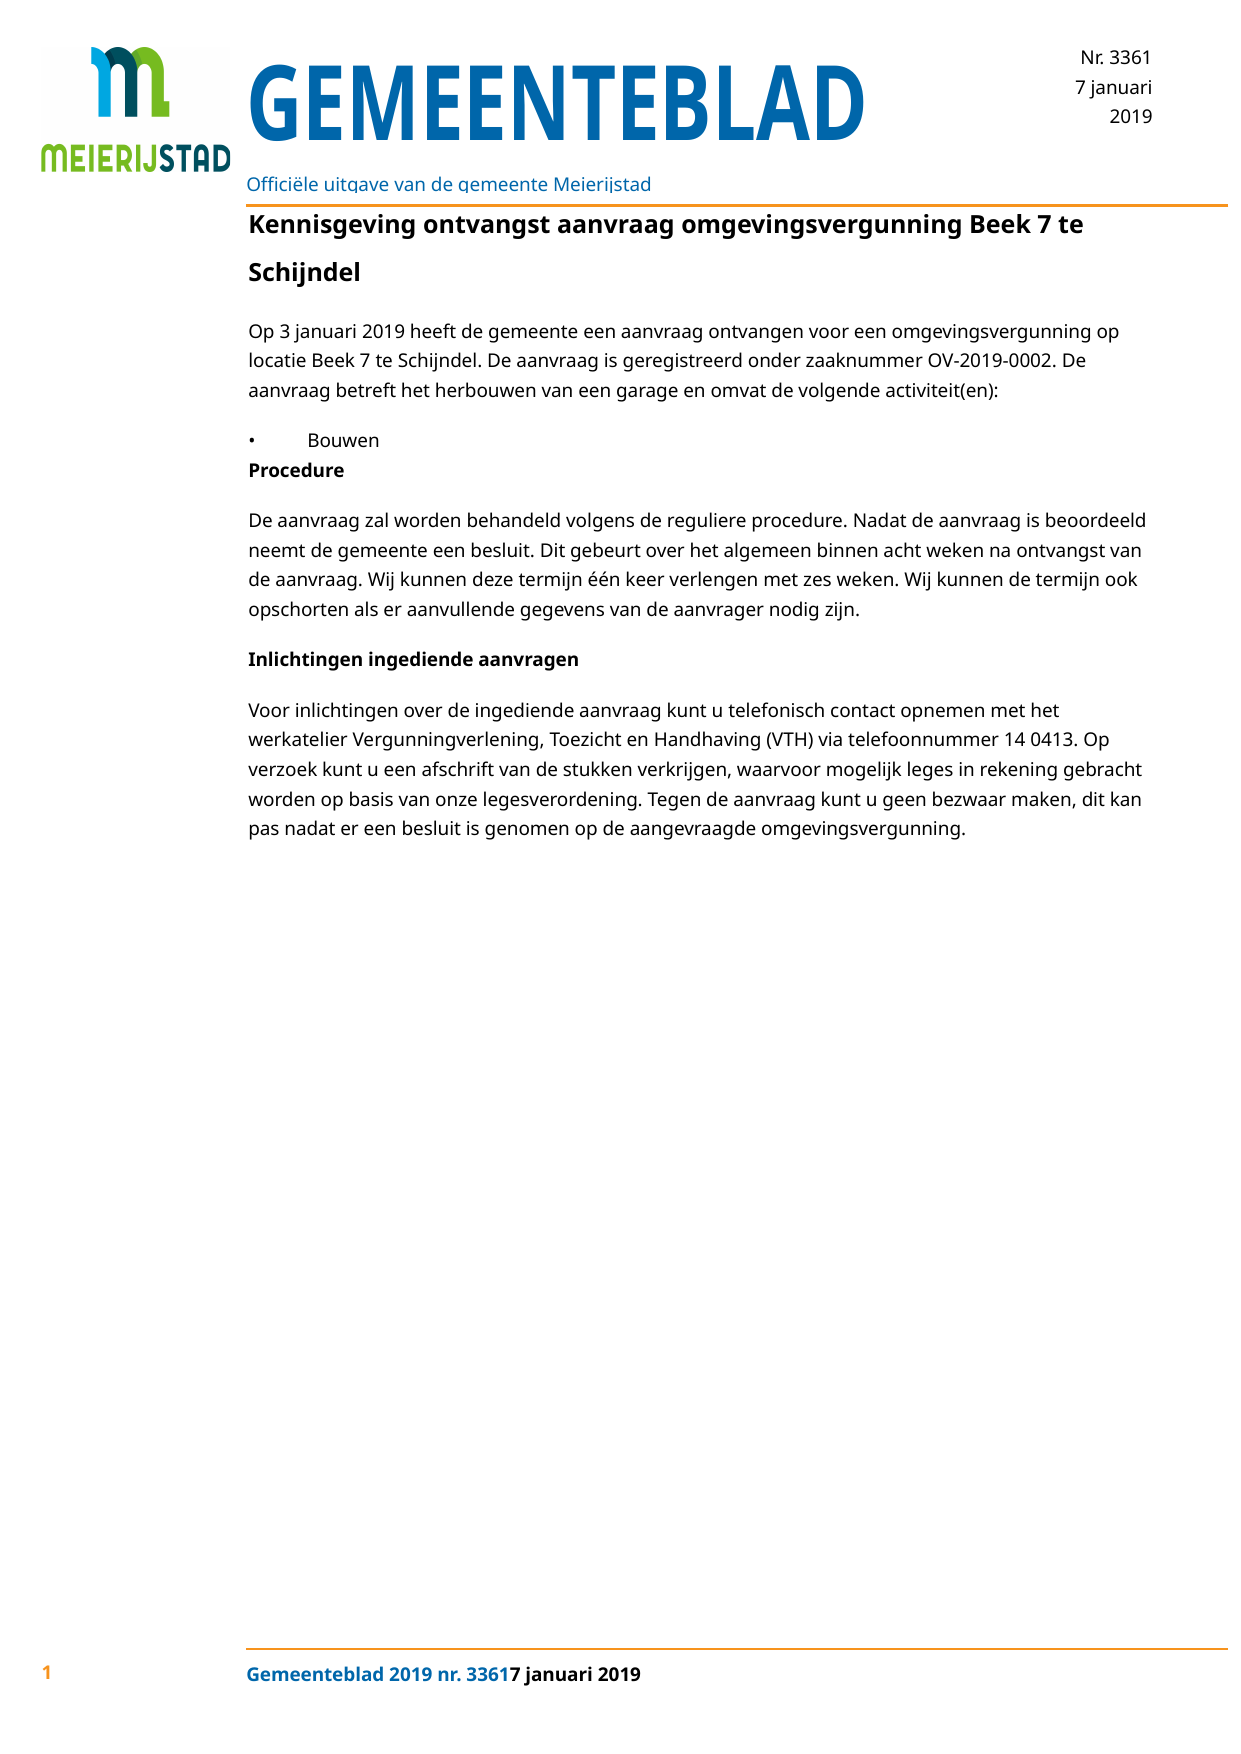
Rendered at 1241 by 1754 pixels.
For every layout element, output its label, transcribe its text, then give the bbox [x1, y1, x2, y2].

text Inlichtingen ingediende aanvragen [248, 647, 1152, 672]
text De aanvraag zal worden behandeld volgens de reguliere procedure. Nadat de aanvraag is beoordeeld neemt de gemeente een besluit. Dit gebeurt over het algemeen binnen acht weken na ontvangst van de aanvraag. Wij kunnen deze termijn één keer verlengen met zes weken. Wij kunnen de termijn ook opschorten als er aanvullende gegevens van de aanvrager nodig zijn. [248, 507, 1152, 622]
text Op 3 januari 2019 heeft de gemeente een aanvraag ontvangen voor een omgevingsvergunning op locatie Beek 7 te Schijndel. De aanvraag is geregistreerd onder zaaknummer OV-2019-0002. De aanvraag betreft het herbouwen van een garage en omvat de volgende activiteit(en): [248, 318, 1152, 403]
list Bouwen [248, 427, 1152, 453]
text Voor inlichtingen over de ingediende aanvraag kunt u telefonisch contact opnemen met het werkatelier Vergunningverlening, Toezicht en Handhaving (VTH) via telefoonnummer 14 0413. Op verzoek kunt u een afschrift van de stukken verkrijgen, waarvoor mogelijk leges in rekening gebracht worden op basis van onze legesverordening. Tegen de aanvraag kunt u geen bezwaar maken, dit kan pas nadat er een besluit is genomen op de aangevraagde omgevingsvergunning. [248, 697, 1152, 841]
text Kennisgeving ontvangst aanvraag omgevingsvergunning Beek 7 te Schijndel [248, 207, 1152, 288]
text Procedure [248, 457, 1152, 483]
picture [41, 47, 231, 172]
